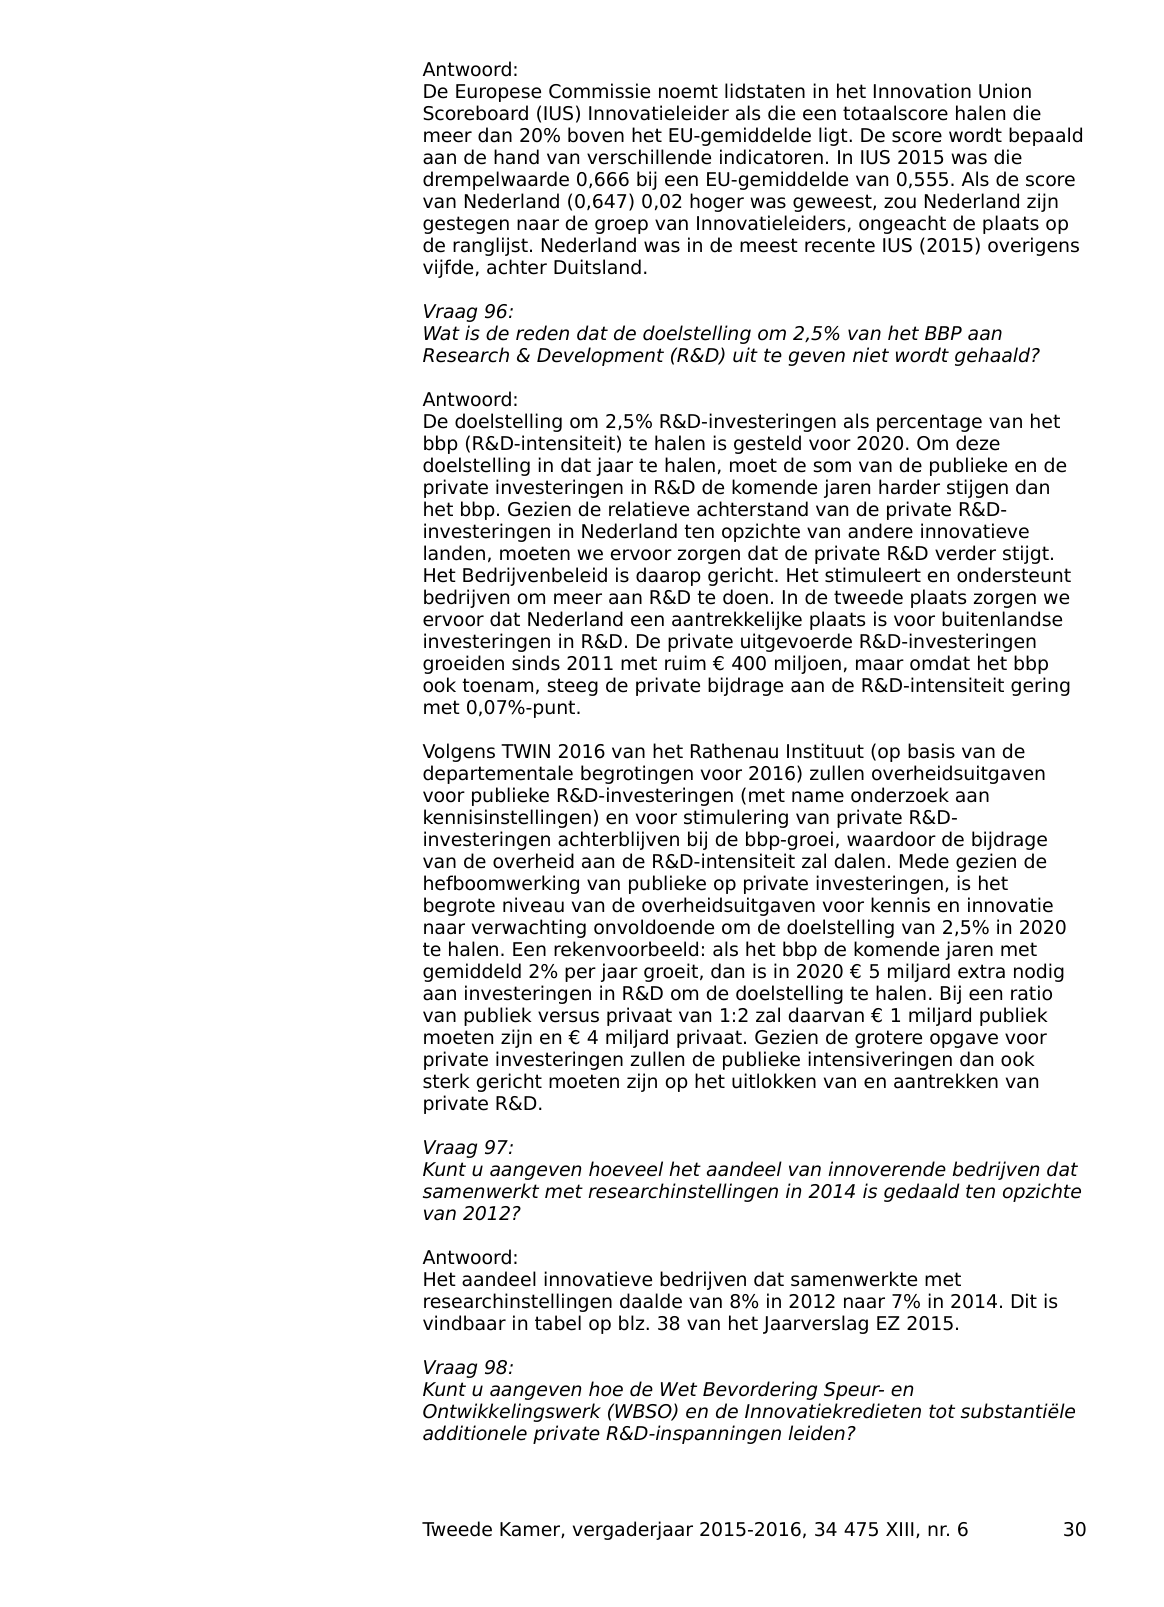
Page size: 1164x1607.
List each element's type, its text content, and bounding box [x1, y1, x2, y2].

text Antwoord: [422, 1247, 1087, 1269]
text Het aandeel innovatieve bedrijven dat samenwerkte met researchinstellingen daalde van 8% in 2012 naar 7% in 2014. Dit is vindbaar in tabel op blz. 38 van het Jaarverslag EZ 2015. [422, 1269, 1087, 1335]
text De doelstelling om 2,5% R&D-investeringen als percentage van het bbp (R&D-intensiteit) te halen is gesteld voor 2020. Om deze doelstelling in dat jaar te halen, moet de som van de publieke en de private investeringen in R&D de komende jaren harder stijgen dan het bbp. Gezien de relatieve achterstand van de private R&D-investeringen in Nederland ten opzichte van andere innovatieve landen, moeten we ervoor zorgen dat de private R&D verder stijgt. Het Bedrijvenbeleid is daarop gericht. Het stimuleert en ondersteunt bedrijven om meer aan R&D te doen. In de tweede plaats zorgen we ervoor dat Nederland een aantrekkelijke plaats is voor buitenlandse investeringen in R&D. De private uitgevoerde R&D-investeringen groeiden sinds 2011 met ruim € 400 miljoen, maar omdat het bbp ook toenam, steeg de private bijdrage aan de R&D-intensiteit gering met 0,07%-punt. [422, 411, 1087, 719]
text Volgens TWIN 2016 van het Rathenau Instituut (op basis van de departementale begrotingen voor 2016) zullen overheidsuitgaven voor publieke R&D-investeringen (met name onderzoek aan kennisinstellingen) en voor stimulering van private R&D-investeringen achterblijven bij de bbp-groei, waardoor de bijdrage van de overheid aan de R&D-intensiteit zal dalen. Mede gezien de hefboomwerking van publieke op private investeringen, is het begrote niveau van de overheidsuitgaven voor kennis en innovatie naar verwachting onvoldoende om de doelstelling van 2,5% in 2020 te halen. Een rekenvoorbeeld: als het bbp de komende jaren met gemiddeld 2% per jaar groeit, dan is in 2020 € 5 miljard extra nodig aan investeringen in R&D om de doelstelling te halen. Bij een ratio van publiek versus privaat van 1:2 zal daarvan € 1 miljard publiek moeten zijn en € 4 miljard privaat. Gezien de grotere opgave voor private investeringen zullen de publieke intensiveringen dan ook sterk gericht moeten zijn op het uitlokken van en aantrekken van private R&D. [422, 741, 1087, 1115]
text De Europese Commissie noemt lidstaten in het Innovation Union Scoreboard (IUS) Innovatieleider als die een totaalscore halen die meer dan 20% boven het EU-gemiddelde ligt. De score wordt bepaald aan de hand van verschillende indicatoren. In IUS 2015 was die drempelwaarde 0,666 bij een EU-gemiddelde van 0,555. Als de score van Nederland (0,647) 0,02 hoger was geweest, zou Nederland zijn gestegen naar de groep van Innovatieleiders, ongeacht de plaats op de ranglijst. Nederland was in de meest recente IUS (2015) overigens vijfde, achter Duitsland. [422, 81, 1087, 279]
text Kunt u aangeven hoe de Wet Bevordering Speur- en Ontwikkelingswerk (WBSO) en de Innovatiekredieten tot substantiële additionele private R&D-inspanningen leiden? [422, 1379, 1087, 1445]
text Antwoord: [422, 59, 1087, 81]
text Kunt u aangeven hoeveel het aandeel van innoverende bedrijven dat samenwerkt met researchinstellingen in 2014 is gedaald ten opzichte van 2012? [422, 1159, 1087, 1225]
text Vraag 98: [422, 1357, 1087, 1379]
text Wat is de reden dat de doelstelling om 2,5% van het BBP aan Research & Development (R&D) uit te geven niet wordt gehaald? [422, 323, 1087, 367]
text Vraag 97: [422, 1137, 1087, 1159]
text Antwoord: [422, 389, 1087, 411]
text Vraag 96: [422, 301, 1087, 323]
